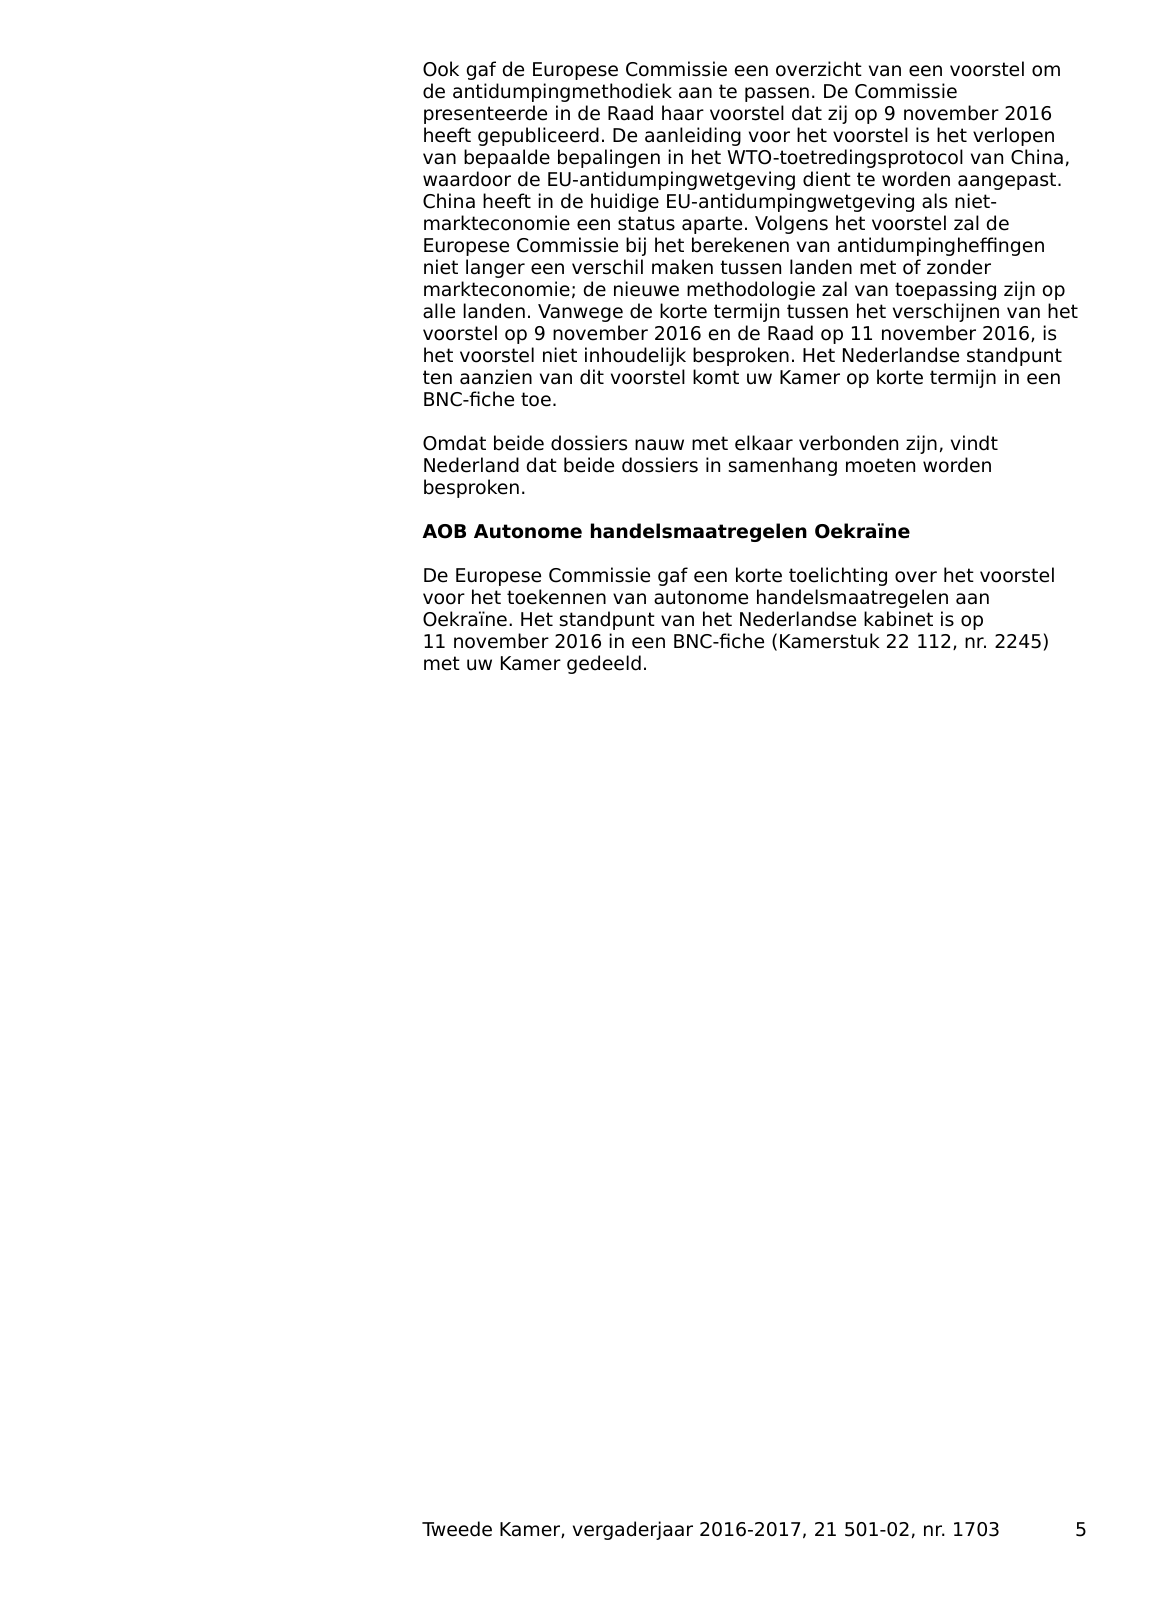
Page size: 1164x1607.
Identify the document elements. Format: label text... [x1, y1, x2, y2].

text Ook gaf de Europese Commissie een overzicht van een voorstel om de antidumpingmethodiek aan te passen. De Commissie presenteerde in de Raad haar voorstel dat zij op 9 november 2016 heeft gepubliceerd. De aanleiding voor het voorstel is het verlopen van bepaalde bepalingen in het WTO-toetredingsprotocol van China, waardoor de EU-antidumpingwetgeving dient te worden aangepast. China heeft in de huidige EU-antidumpingwetgeving als niet-markteconomie een status aparte. Volgens het voorstel zal de Europese Commissie bij het berekenen van antidumpingheffingen niet langer een verschil maken tussen landen met of zonder markteconomie; de nieuwe methodologie zal van toepassing zijn op alle landen. Vanwege de korte termijn tussen het verschijnen van het voorstel op 9 november 2016 en de Raad op 11 november 2016, is het voorstel niet inhoudelijk besproken. Het Nederlandse standpunt ten aanzien van dit voorstel komt uw Kamer op korte termijn in een BNC-fiche toe. [422, 59, 1087, 411]
subtitle AOB Autonome handelsmaatregelen Oekraïne [422, 521, 1087, 543]
text Omdat beide dossiers nauw met elkaar verbonden zijn, vindt Nederland dat beide dossiers in samenhang moeten worden besproken. [422, 433, 1087, 499]
text De Europese Commissie gaf een korte toelichting over het voorstel voor het toekennen van autonome handelsmaatregelen aan Oekraïne. Het standpunt van het Nederlandse kabinet is op 11 november 2016 in een BNC-fiche (Kamerstuk 22 112, nr. 2245) met uw Kamer gedeeld. [422, 565, 1087, 675]
